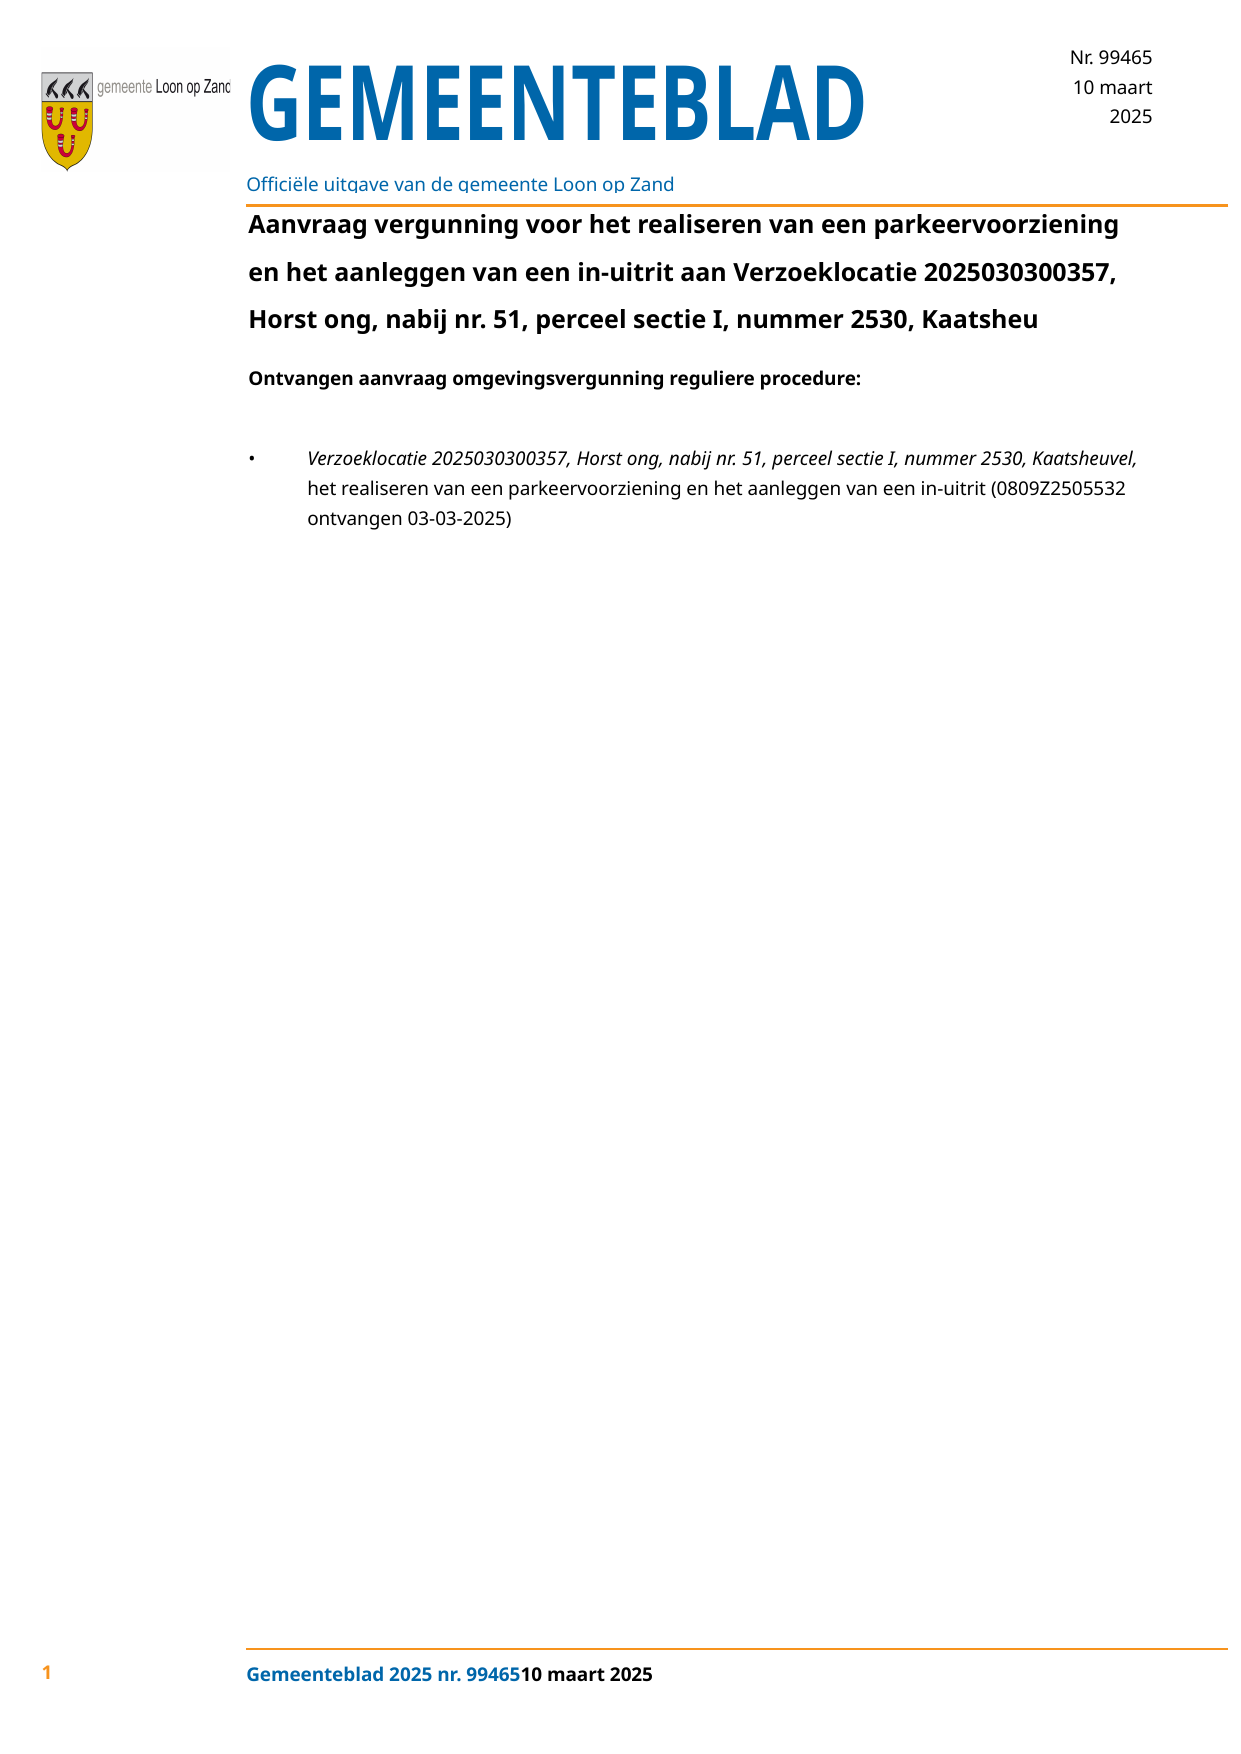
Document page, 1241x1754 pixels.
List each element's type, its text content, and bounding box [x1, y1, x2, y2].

list Verzoeklocatie 2025030300357, Horst ong, nabij nr. 51, perceel sectie I, nummer 2530, Kaatsheuvel, het realiseren van een parkeervoorziening en het aanleggen van een in-uitrit (0809Z2505532 ontvangen 03-03-2025) [248, 446, 1152, 530]
picture [41, 47, 231, 172]
text Aanvraag vergunning voor het realiseren van een parkeervoorziening en het aanleggen van een in-uitrit aan Verzoeklocatie 2025030300357, Horst ong, nabij nr. 51, perceel sectie I, nummer 2530, Kaatsheu [248, 207, 1152, 336]
text Ontvangen aanvraag omgevingsvergunning reguliere procedure: [248, 366, 1152, 391]
